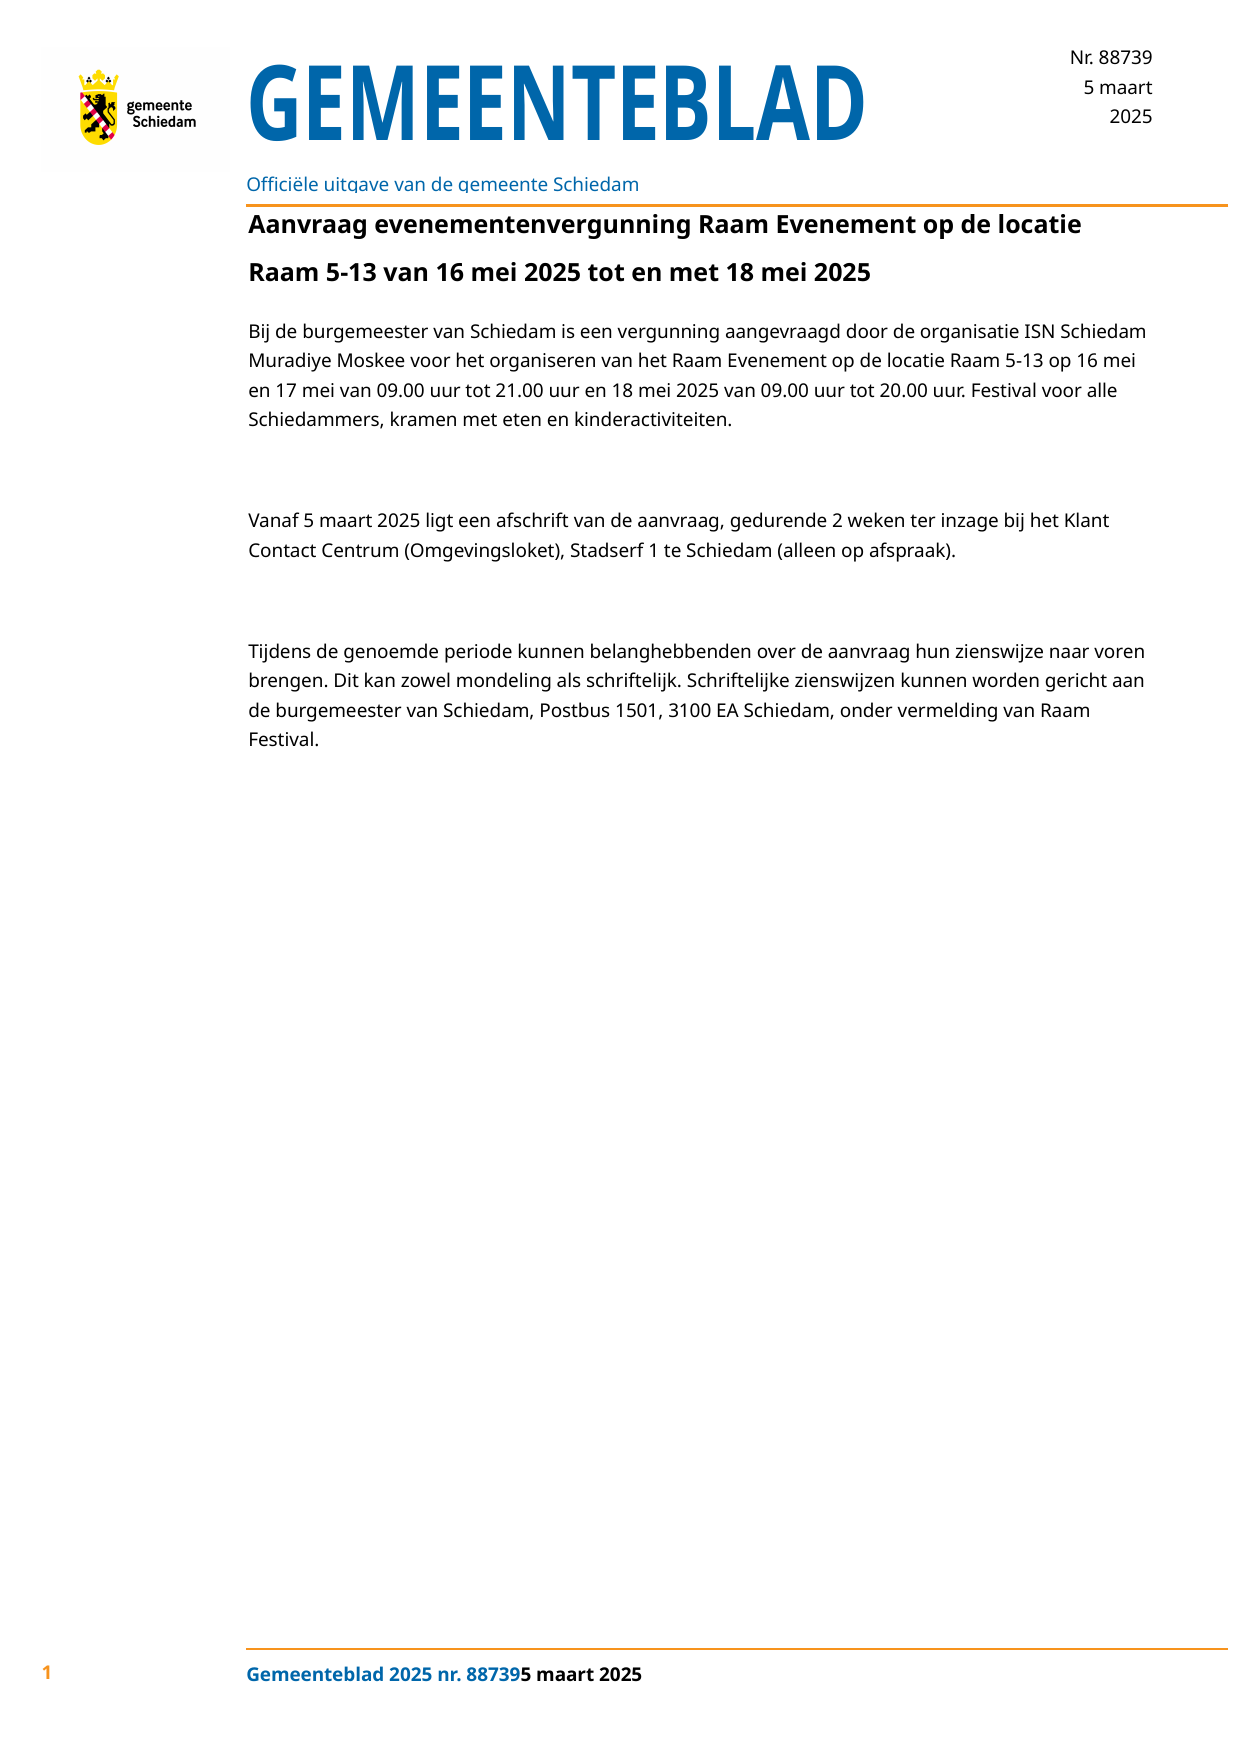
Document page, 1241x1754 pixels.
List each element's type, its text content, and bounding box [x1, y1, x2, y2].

text Vanaf 5 maart 2025 ligt een afschrift van de aanvraag, gedurende 2 weken ter inzage bij het Klant Contact Centrum (Omgevingsloket), Stadserf 1 te Schiedam (alleen op afspraak). [248, 507, 1152, 563]
picture [41, 47, 231, 172]
text Aanvraag evenementenvergunning Raam Evenement op de locatie Raam 5-13 van 16 mei 2025 tot en met 18 mei 2025 [248, 207, 1152, 288]
text Bij de burgemeester van Schiedam is een vergunning aangevraagd door de organisatie ISN Schiedam Muradiye Moskee voor het organiseren van het Raam Evenement op de locatie Raam 5-13 op 16 mei en 17 mei van 09.00 uur tot 21.00 uur en 18 mei 2025 van 09.00 uur tot 20.00 uur. Festival voor alle Schiedammers, kramen met eten en kinderactiviteiten. [248, 318, 1152, 432]
text Tijdens de genoemde periode kunnen belanghebbenden over de aanvraag hun zienswijze naar voren brengen. Dit kan zowel mondeling als schriftelijk. Schriftelijke zienswijzen kunnen worden gericht aan de burgemeester van Schiedam, Postbus 1501, 3100 EA Schiedam, onder vermelding van Raam Festival. [248, 638, 1152, 752]
